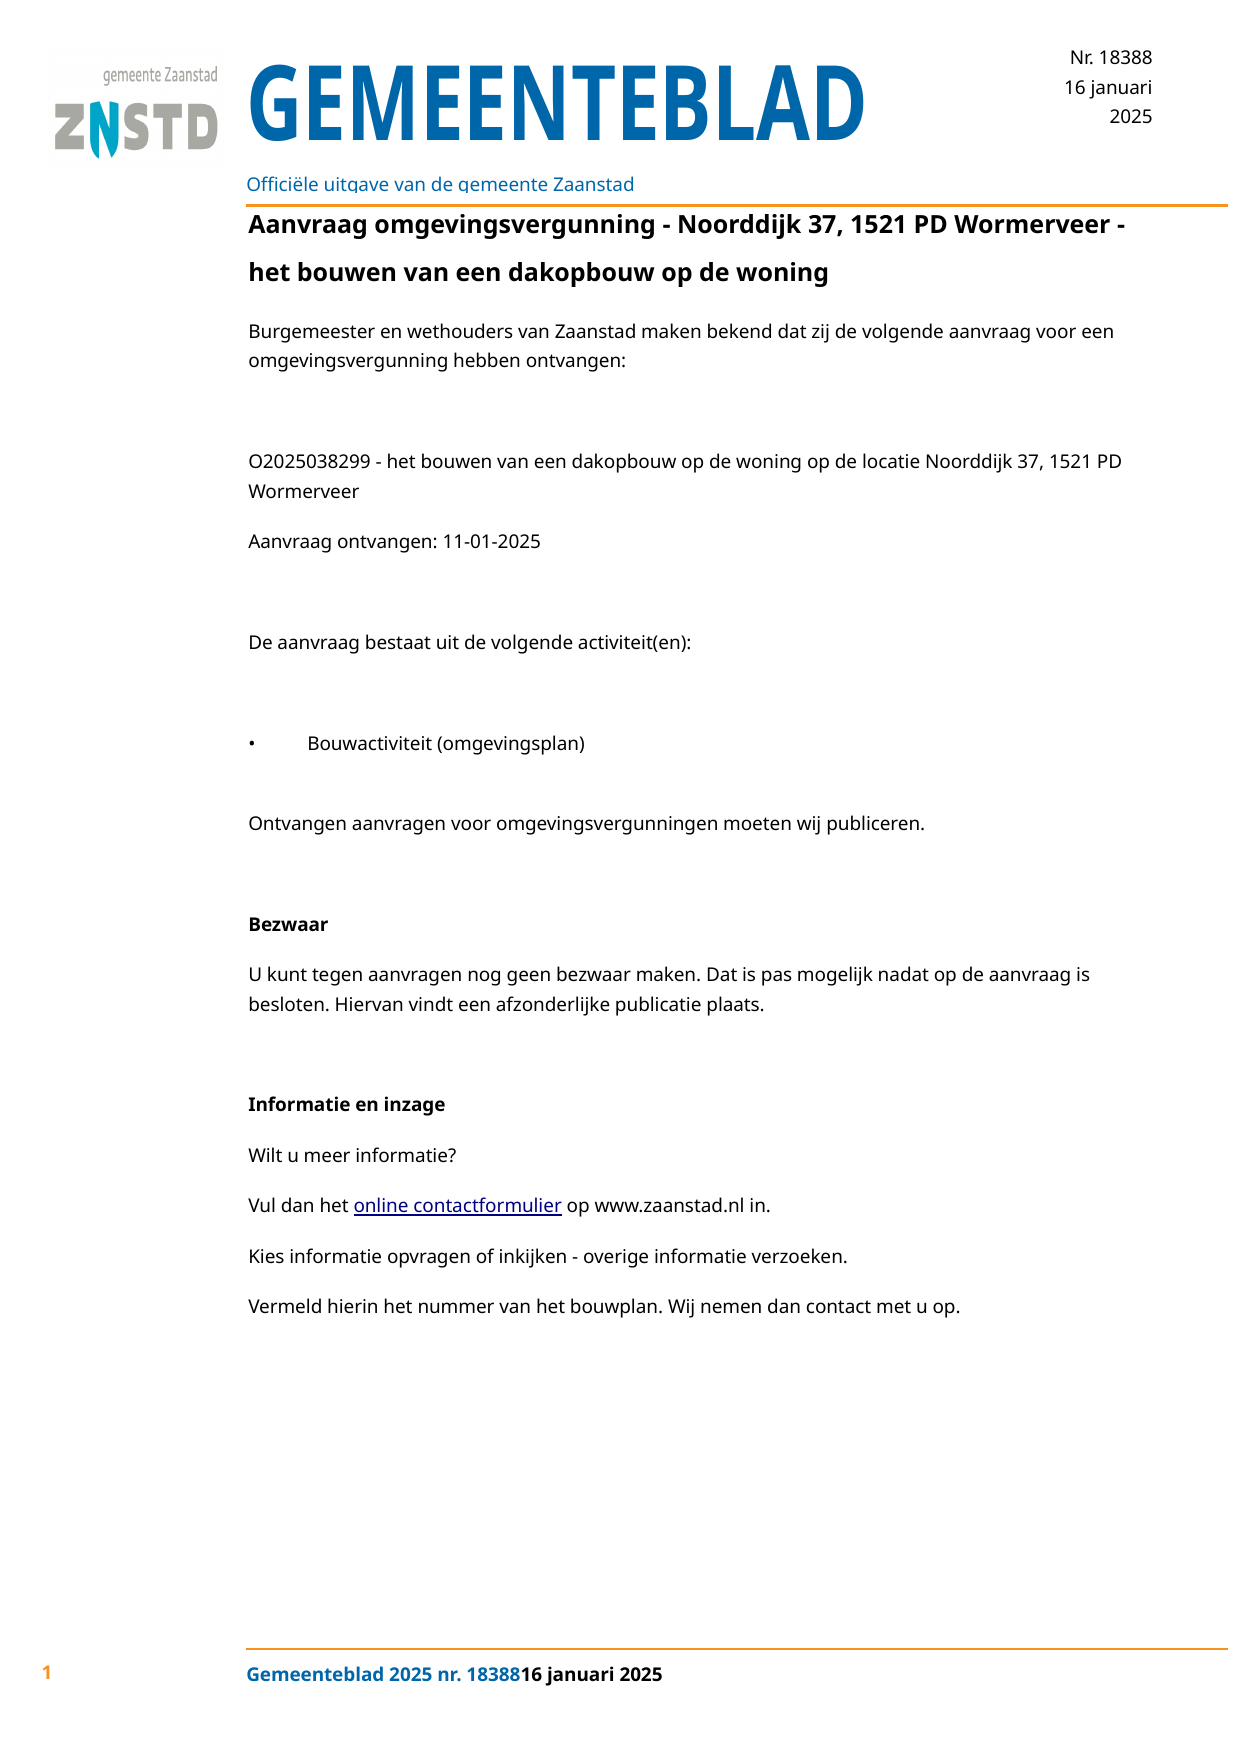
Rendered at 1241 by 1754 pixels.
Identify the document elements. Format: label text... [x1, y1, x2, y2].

text U kunt tegen aanvragen nog geen bezwaar maken. Dat is pas mogelijk nadat op de aanvraag is besloten. Hiervan vindt een afzonderlijke publicatie plaats. [248, 961, 1152, 1017]
text Vermeld hierin het nummer van het bouwplan. Wij nemen dan contact met u op. [248, 1293, 1152, 1319]
text O2025038299 - het bouwen van een dakopbouw op de woning op de locatie Noorddijk 37, 1521 PD Wormerveer [248, 448, 1152, 504]
text Ontvangen aanvragen voor omgevingsvergunningen moeten wij publiceren. [248, 810, 1152, 836]
text De aanvraag bestaat uit de volgende activiteit(en): [248, 629, 1152, 655]
text Wilt u meer informatie? [248, 1142, 1152, 1168]
picture [41, 47, 231, 172]
text Bezwaar [248, 911, 1152, 937]
text Burgemeester en wethouders van Zaanstad maken bekend dat zij de volgende aanvraag voor een omgevingsvergunning hebben ontvangen: [248, 318, 1152, 373]
text Kies informatie opvragen of inkijken - overige informatie verzoeken. [248, 1243, 1152, 1269]
text Vul dan het online contactformulier op www.zaanstad.nl in. [248, 1192, 1152, 1218]
text Aanvraag omgevingsvergunning - Noorddijk 37, 1521 PD Wormerveer - het bouwen van een dakopbouw op de woning [248, 207, 1152, 288]
text Aanvraag ontvangen: 11-01-2025 [248, 528, 1152, 554]
text Informatie en inzage [248, 1092, 1152, 1117]
list Bouwactiviteit (omgevingsplan) [248, 730, 1152, 756]
